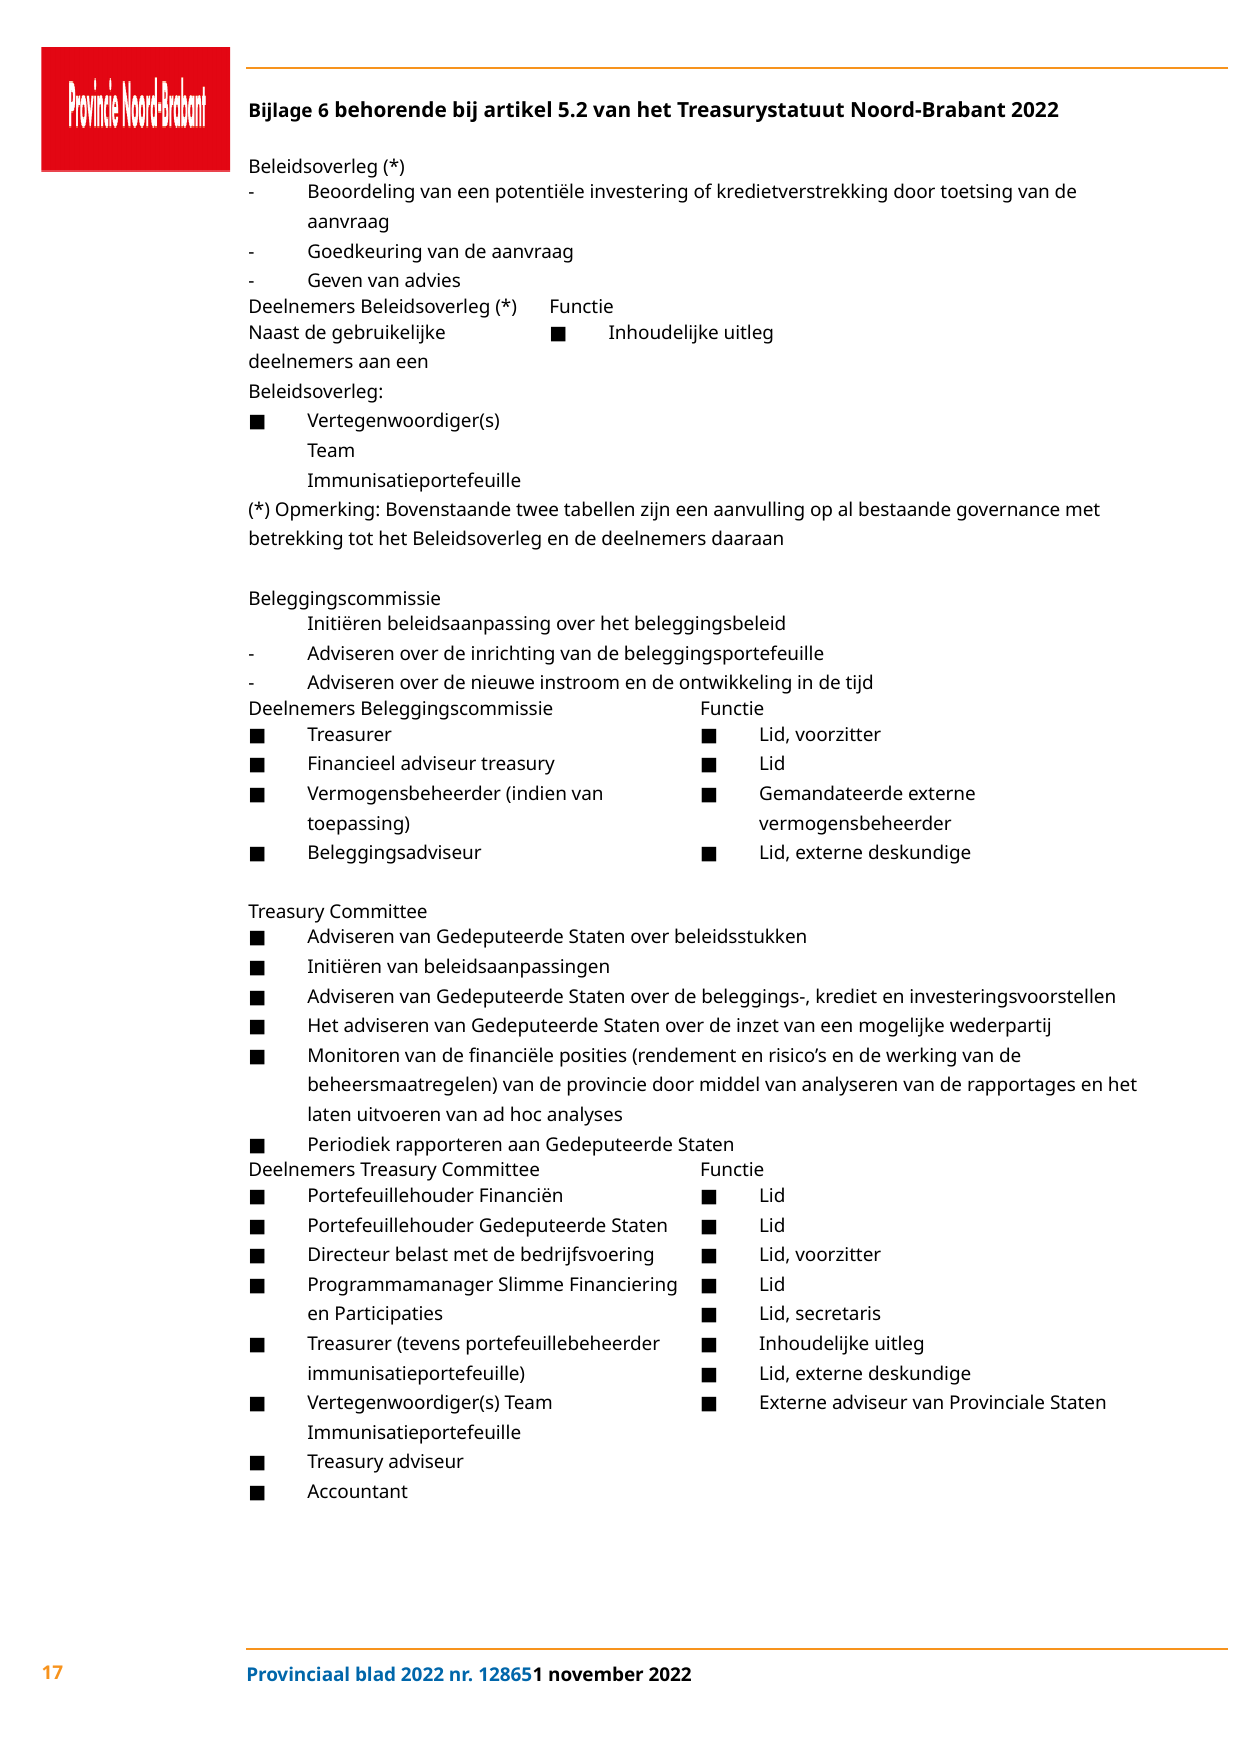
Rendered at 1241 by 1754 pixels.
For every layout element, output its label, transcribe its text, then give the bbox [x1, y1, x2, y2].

table_cell Lid Lid Lid, voorzitter Lid Lid, secretaris Inhoudelijke uitleg Lid, externe deskundige Externe adviseur van Provinciale Staten [700, 1182, 1152, 1504]
table_cell Lid, voorzitter Lid Gemandateerde externe vermogensbeheerder Lid, externe deskundige [700, 721, 1152, 865]
text (*) Opmerking: Bovenstaande twee tabellen zijn een aanvulling op al bestaande governance met betrekking tot het Beleidsoverleg en de deelnemers daaraan [248, 496, 1152, 551]
text Bijlage 6 behorende bij artikel 5.2 van het Treasurystatuut Noord-Brabant 2022 [248, 95, 1152, 123]
table_cell Adviseren van Gedeputeerde Staten over beleidsstukken Initiëren van beleidsaanpassingen Adviseren van Gedeputeerde Staten over de beleggings-, krediet en investeringsvoorstellen Het adviseren van Gedeputeerde Staten over de inzet van een mogelijke wederpartij Monitoren van de financiële posities (rendement en risico’s en de werking van de beheersmaatregelen) van de provincie door middel van analyseren van de rapportages en het laten uitvoeren van ad hoc analyses Periodiek rapporteren aan Gedeputeerde Staten [248, 924, 1152, 1157]
table_header Treasury Committee [248, 898, 1152, 924]
table_cell Initiëren beleidsaanpassing over het beleggingsbeleid Adviseren over de inrichting van de beleggingsportefeuille Adviseren over de nieuwe instroom en de ontwikkeling in de tijd [248, 610, 1152, 695]
table_cell Functie [700, 1157, 1152, 1182]
table_cell Naast de gebruikelijke deelnemers aan een Beleidsoverleg: Vertegenwoordiger(s) Team Immunisatieportefeuille [248, 319, 549, 493]
table_cell Functie [549, 293, 1152, 319]
table_header Beleggingscommissie [248, 585, 1152, 610]
table_cell Deelnemers Treasury Committee [248, 1157, 700, 1182]
table_cell Deelnemers Beleggingscommissie [248, 695, 700, 721]
table_cell Beoordeling van een potentiële investering of kredietverstrekking door toetsing van de aanvraag Goedkeuring van de aanvraag Geven van advies [248, 179, 1152, 293]
table_cell Treasurer Financieel adviseur treasury Vermogensbeheerder (indien van toepassing) Beleggingsadviseur [248, 721, 700, 865]
table_cell Deelnemers Beleidsoverleg (*) [248, 293, 549, 319]
picture [41, 47, 231, 172]
table_cell Functie [700, 695, 1152, 721]
table_cell Inhoudelijke uitleg [549, 319, 1152, 493]
table_header Beleidsoverleg (*) [248, 153, 1152, 179]
table_cell Portefeuillehouder Financiën Portefeuillehouder Gedeputeerde Staten Directeur belast met de bedrijfsvoering Programmamanager Slimme Financiering en Participaties Treasurer (tevens portefeuillebeheerder immunisatieportefeuille) Vertegenwoordiger(s) Team Immunisatieportefeuille Treasury adviseur Accountant [248, 1182, 700, 1504]
